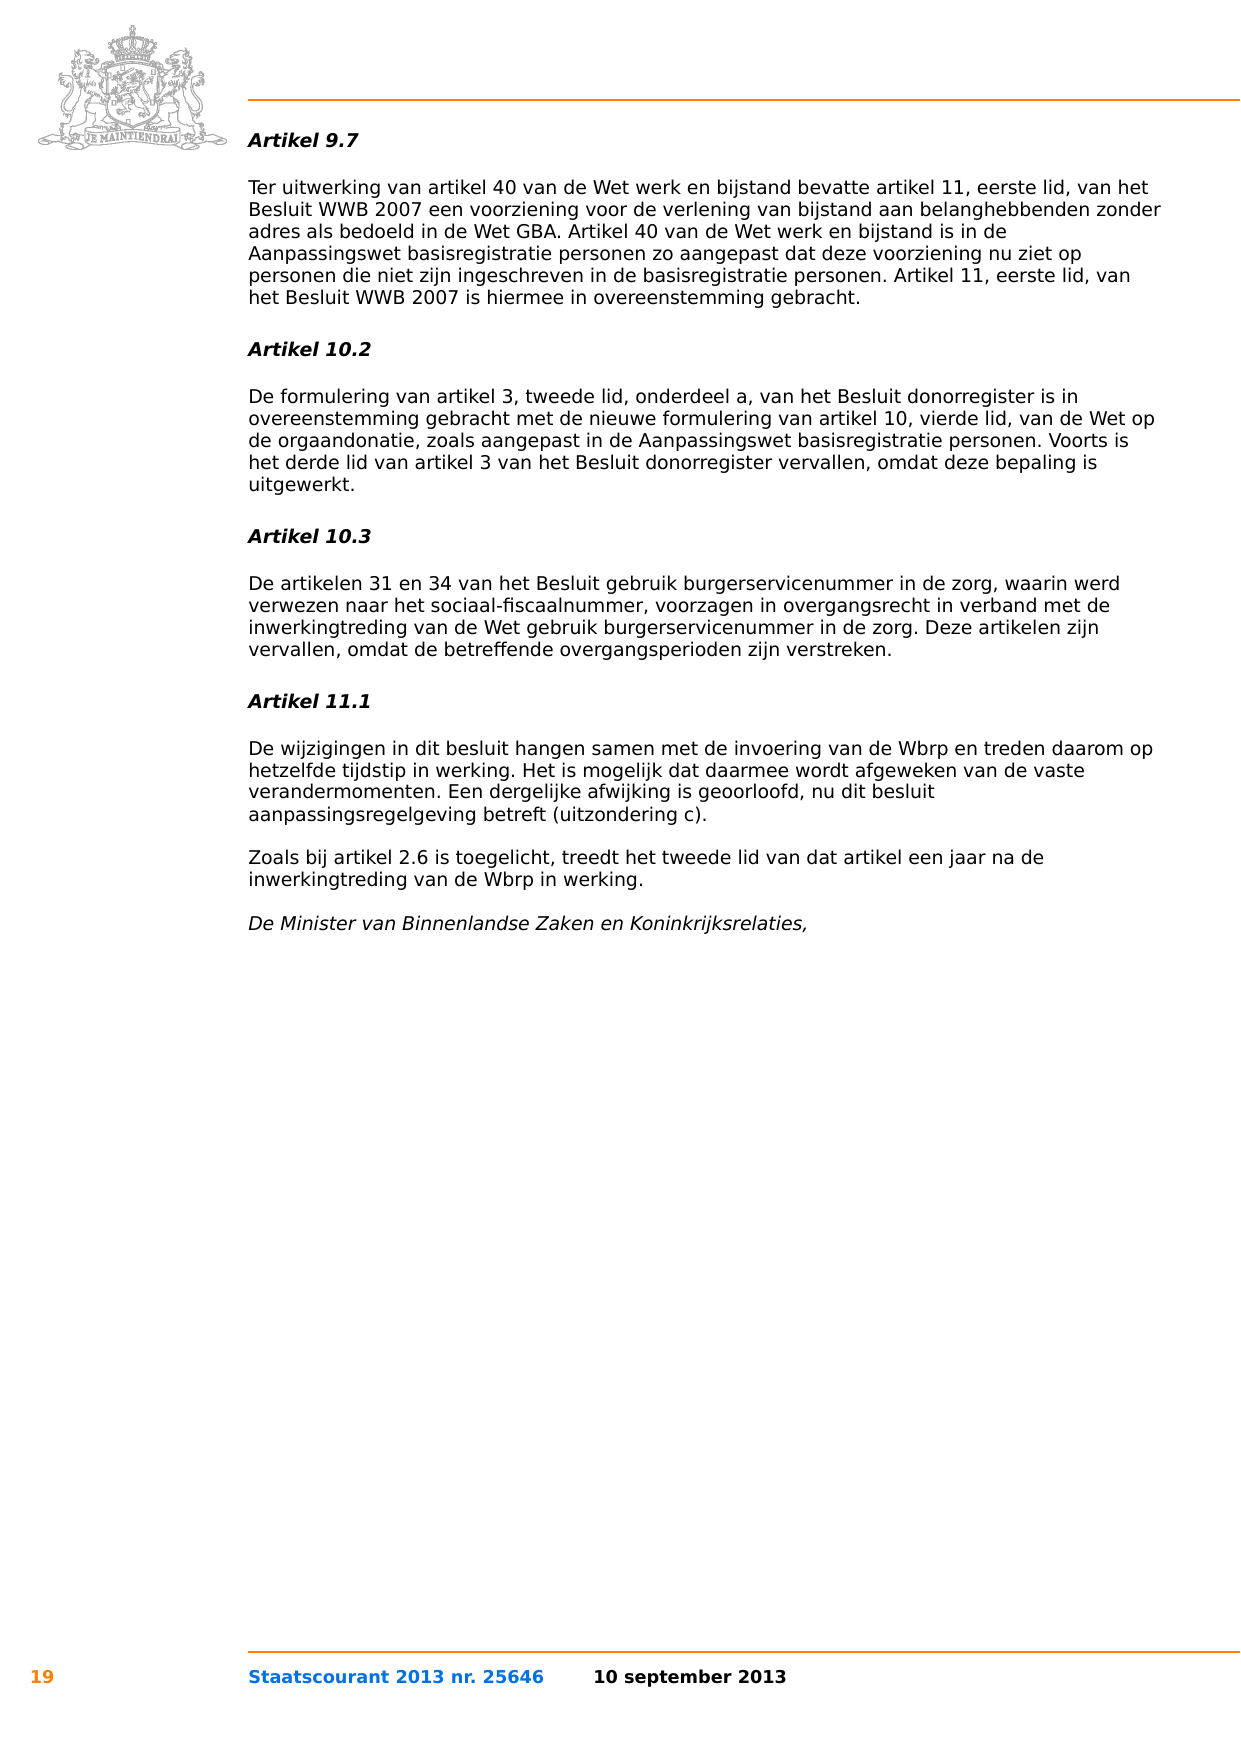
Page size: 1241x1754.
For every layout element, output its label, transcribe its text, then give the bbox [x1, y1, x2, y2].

text De artikelen 31 en 34 van het Besluit gebruik burgerservicenummer in de zorg, waarin werd verwezen naar het sociaal-fiscaalnummer, voorzagen in overgangsrecht in verband met de inwerkingtreding van de Wet gebruik burgerservicenummer in de zorg. Deze artikelen zijn vervallen, omdat de betreffende overgangsperioden zijn verstreken. [248, 573, 1163, 661]
subtitle Artikel 9.7 [248, 130, 1163, 152]
text Ter uitwerking van artikel 40 van de Wet werk en bijstand bevatte artikel 11, eerste lid, van het Besluit WWB 2007 een voorziening voor de verlening van bijstand aan belanghebbenden zonder adres als bedoeld in de Wet GBA. Artikel 40 van de Wet werk en bijstand is in de Aanpassingswet basisregistratie personen zo aangepast dat deze voorziening nu ziet op personen die niet zijn ingeschreven in de basisregistratie personen. Artikel 11, eerste lid, van het Besluit WWB 2007 is hiermee in overeenstemming gebracht. [248, 177, 1163, 309]
text De wijzigingen in dit besluit hangen samen met de invoering van de Wbrp en treden daarom op hetzelfde tijdstip in werking. Het is mogelijk dat daarmee wordt afgeweken van de vaste verandermomenten. Een dergelijke afwijking is geoorloofd, nu dit besluit aanpassingsregelgeving betreft (uitzondering c). [248, 737, 1163, 825]
text Zoals bij artikel 2.6 is toegelicht, treedt het tweede lid van dat artikel een jaar na de inwerkingtreding van de Wbrp in werking. [248, 847, 1163, 891]
text De Minister van Binnenlandse Zaken en Koninkrijksrelaties, [248, 913, 1163, 935]
subtitle Artikel 10.2 [248, 339, 1163, 361]
subtitle Artikel 11.1 [248, 691, 1163, 712]
picture [38, 25, 227, 150]
subtitle Artikel 10.3 [248, 526, 1163, 548]
text De formulering van artikel 3, tweede lid, onderdeel a, van het Besluit donorregister is in overeenstemming gebracht met de nieuwe formulering van artikel 10, vierde lid, van de Wet op de orgaandonatie, zoals aangepast in de Aanpassingswet basisregistratie personen. Voorts is het derde lid van artikel 3 van het Besluit donorregister vervallen, omdat deze bepaling is uitgewerkt. [248, 386, 1163, 496]
